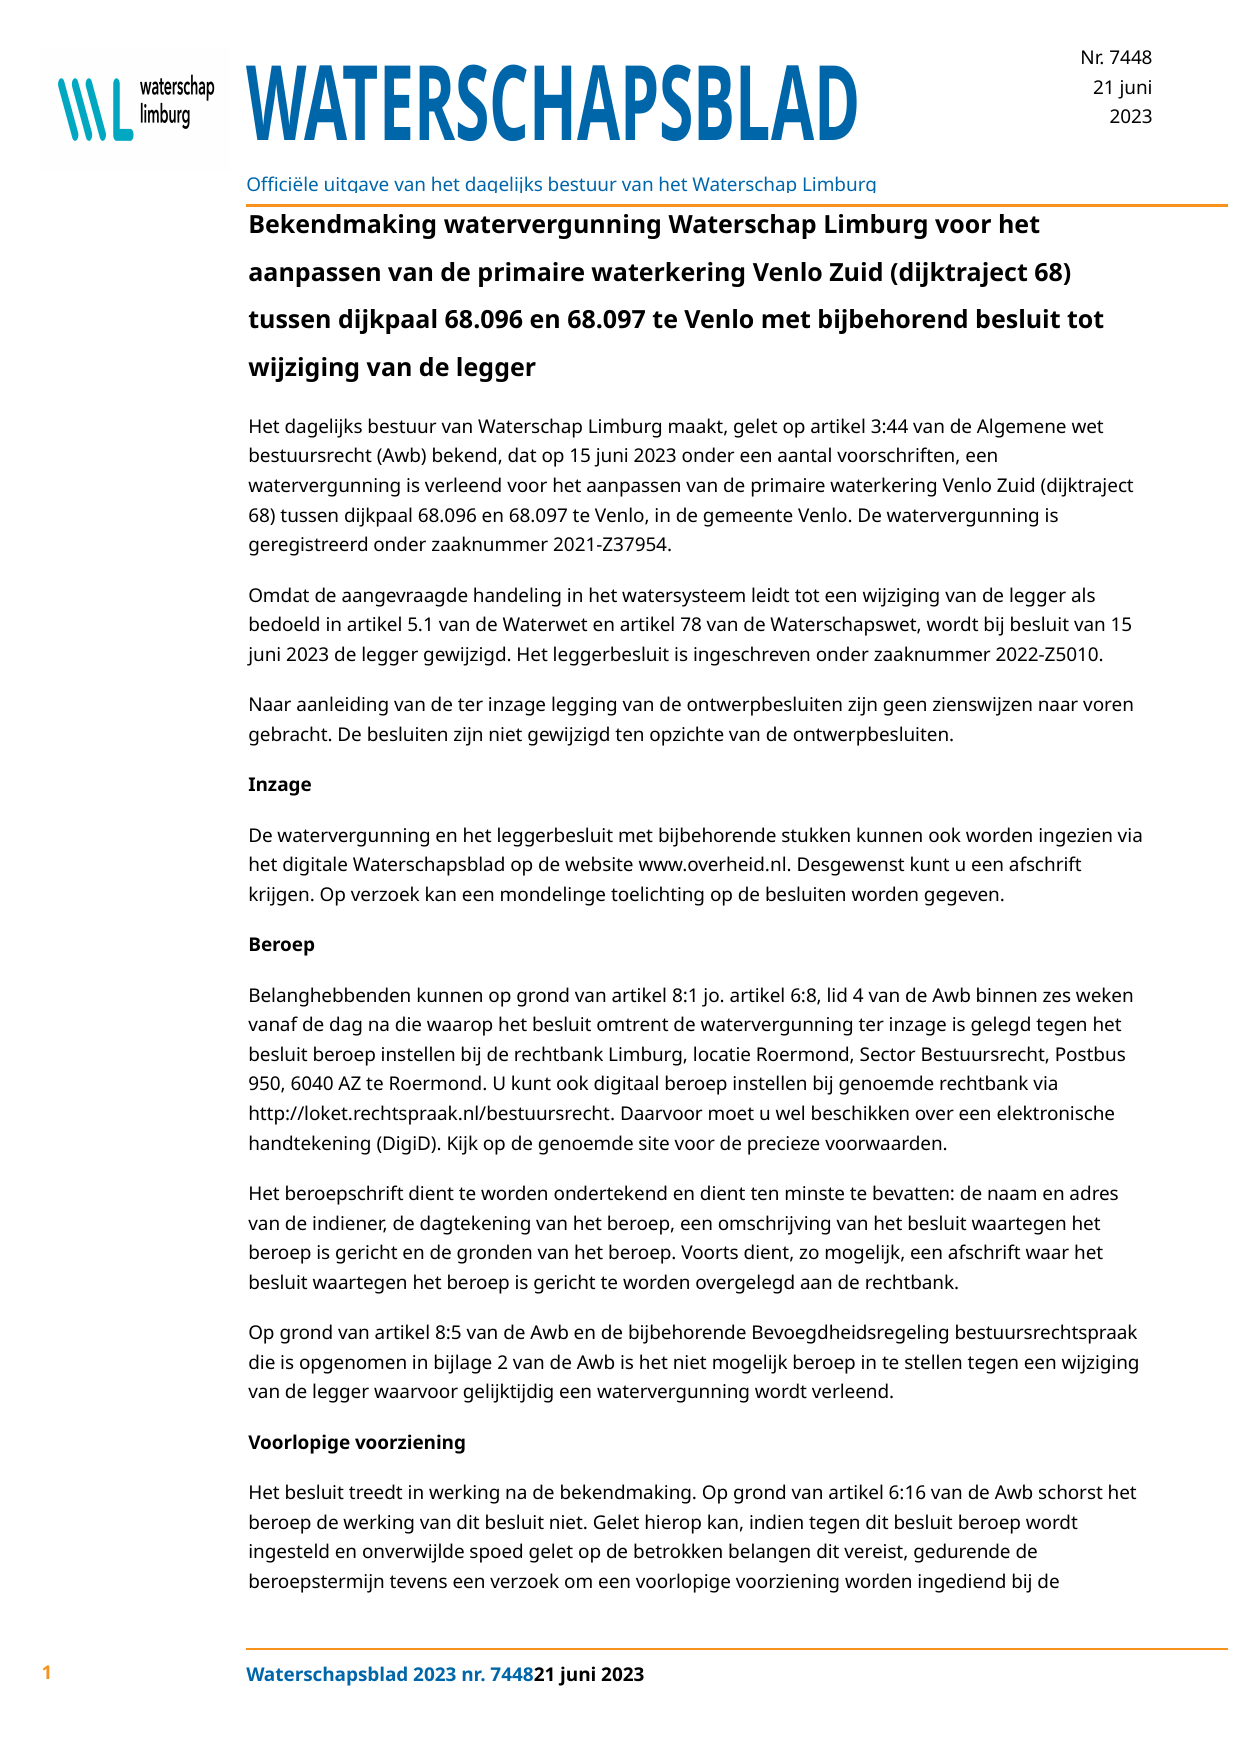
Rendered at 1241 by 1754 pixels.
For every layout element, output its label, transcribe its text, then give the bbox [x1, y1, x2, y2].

text Naar aanleiding van de ter inzage legging van de ontwerpbesluiten zijn geen zienswijzen naar voren gebracht. De besluiten zijn niet gewijzigd ten opzichte van de ontwerpbesluiten. [248, 691, 1152, 747]
text Omdat de aangevraagde handeling in het watersysteem leidt tot een wijziging van de legger als bedoeld in artikel 5.1 van de Waterwet en artikel 78 van de Waterschapswet, wordt bij besluit van 15 juni 2023 de legger gewijzigd. Het leggerbesluit is ingeschreven onder zaaknummer 2022-Z5010. [248, 582, 1152, 667]
text Bekendmaking watervergunning Waterschap Limburg voor het aanpassen van de primaire waterkering Venlo Zuid (dijktraject 68) tussen dijkpaal 68.096 en 68.097 te Venlo met bijbehorend besluit tot wijziging van de legger [248, 207, 1152, 384]
text Het dagelijks bestuur van Waterschap Limburg maakt, gelet op artikel 3:44 van de Algemene wet bestuursrecht (Awb) bekend, dat op 15 juni 2023 onder een aantal voorschriften, een watervergunning is verleend voor het aanpassen van de primaire waterkering Venlo Zuid (dijktraject 68) tussen dijkpaal 68.096 en 68.097 te Venlo, in de gemeente Venlo. De watervergunning is geregistreerd onder zaaknummer 2021-Z37954. [248, 413, 1152, 557]
text Op grond van artikel 8:5 van de Awb en de bijbehorende Bevoegdheidsregeling bestuursrechtspraak die is opgenomen in bijlage 2 van de Awb is het niet mogelijk beroep in te stellen tegen een wijziging van de legger waarvoor gelijktijdig een watervergunning wordt verleend. [248, 1319, 1152, 1404]
text Het besluit treedt in werking na de bekendmaking. Op grond van artikel 6:16 van de Awb schorst het beroep de werking van dit besluit niet. Gelet hierop kan, indien tegen dit besluit beroep wordt ingesteld en onverwijlde spoed gelet op de betrokken belangen dit vereist, gedurende de beroepstermijn tevens een verzoek om een voorlopige voorziening worden ingediend bij de [248, 1479, 1152, 1594]
picture [41, 47, 231, 172]
text Voorlopige voorziening [248, 1429, 1152, 1455]
text Inzage [248, 771, 1152, 797]
text Beroep [248, 931, 1152, 957]
text Het beroepschrift dient te worden ondertekend en dient ten minste te bevatten: de naam en adres van de indiener, de dagtekening van het beroep, een omschrijving van het besluit waartegen het beroep is gericht en de gronden van het beroep. Voorts dient, zo mogelijk, een afschrift waar het besluit waartegen het beroep is gericht te worden overgelegd aan de rechtbank. [248, 1180, 1152, 1295]
text Belanghebbenden kunnen op grond van artikel 8:1 jo. artikel 6:8, lid 4 van de Awb binnen zes weken vanaf de dag na die waarop het besluit omtrent de watervergunning ter inzage is gelegd tegen het besluit beroep instellen bij de rechtbank Limburg, locatie Roermond, Sector Bestuursrecht, Postbus 950, 6040 AZ te Roermond. U kunt ook digitaal beroep instellen bij genoemde rechtbank via http://loket.rechtspraak.nl/bestuursrecht. Daarvoor moet u wel beschikken over een elektronische handtekening (DigiD). Kijk op de genoemde site voor de precieze voorwaarden. [248, 982, 1152, 1156]
text De watervergunning en het leggerbesluit met bijbehorende stukken kunnen ook worden ingezien via het digitale Waterschapsblad op de website www.overheid.nl. Desgewenst kunt u een afschrift krijgen. Op verzoek kan een mondelinge toelichting op de besluiten worden gegeven. [248, 822, 1152, 907]
